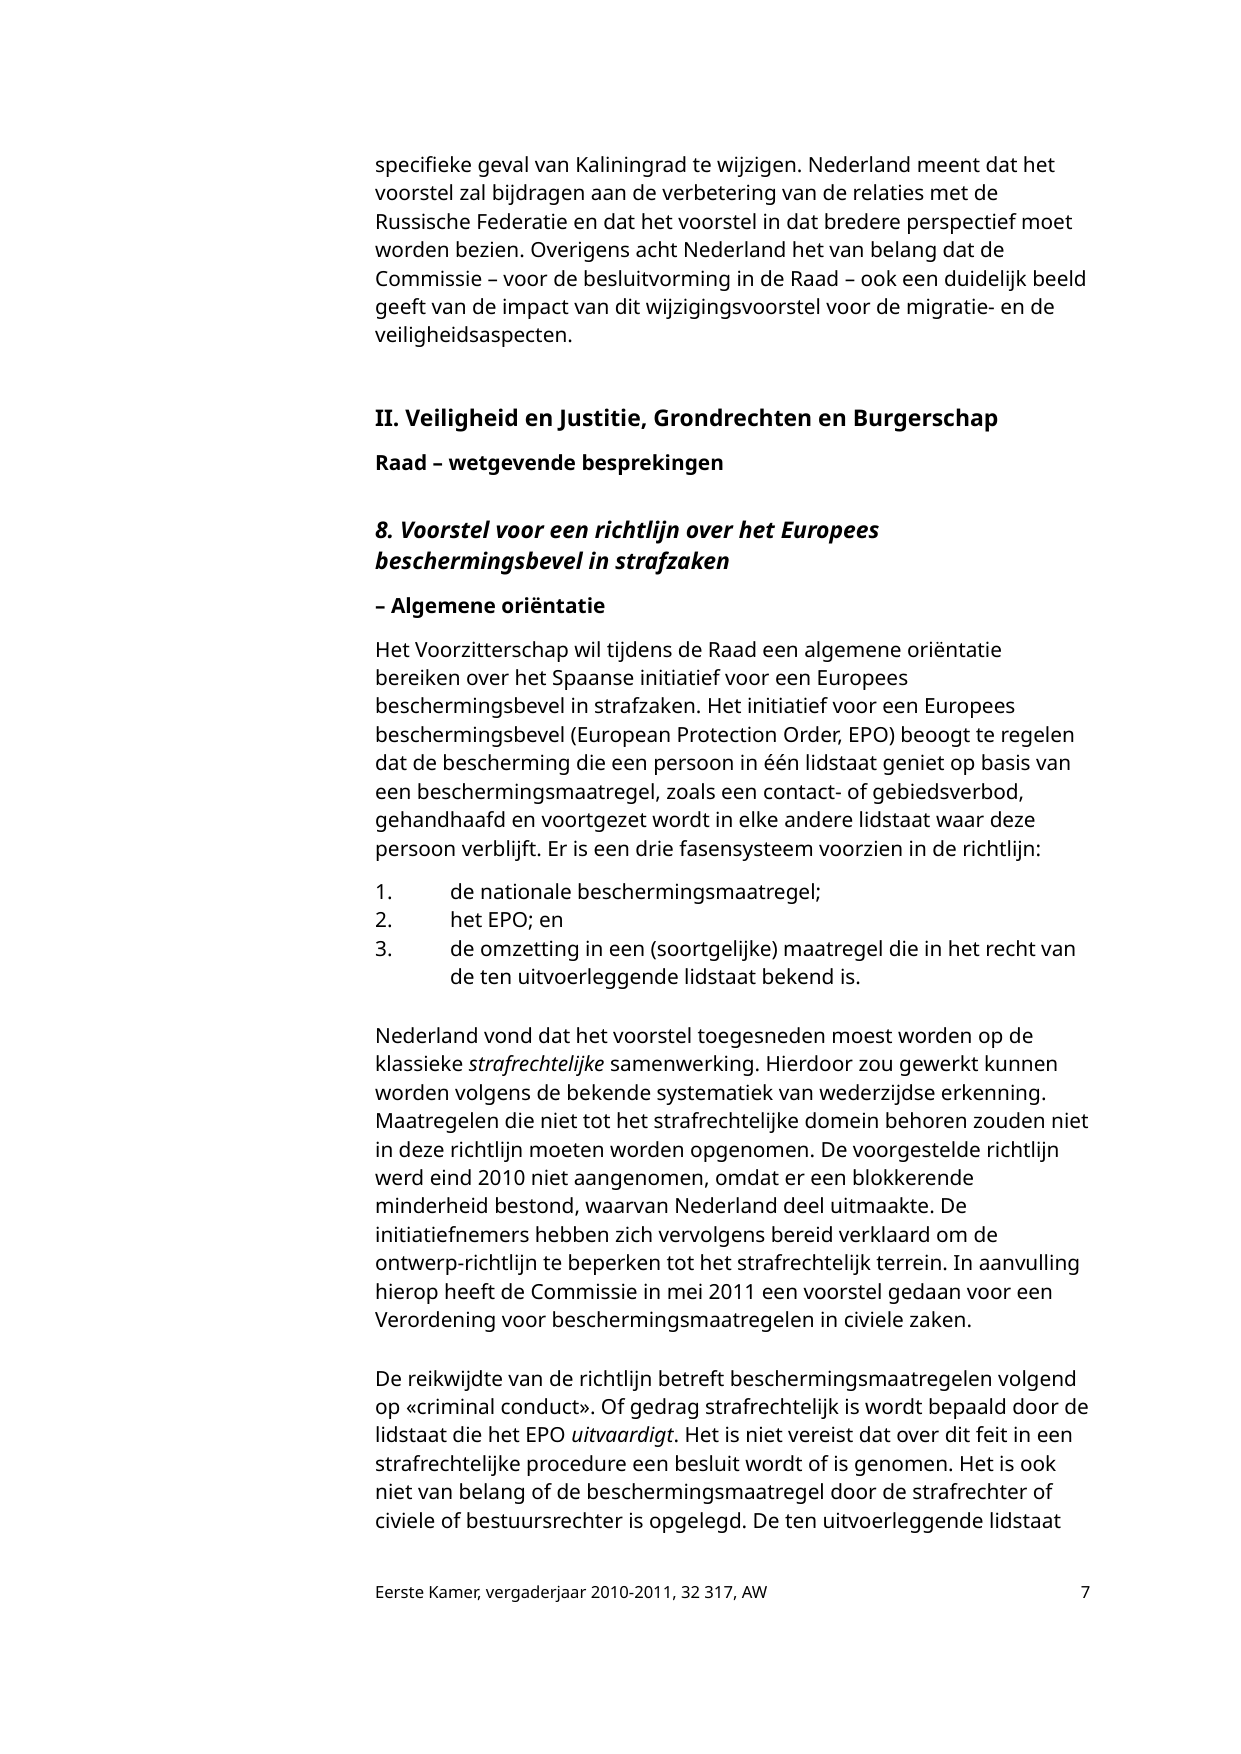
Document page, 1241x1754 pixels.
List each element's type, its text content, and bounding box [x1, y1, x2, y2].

list de nationale beschermingsmaatregel; [375, 877, 1090, 906]
text specifieke geval van Kaliningrad te wijzigen. Nederland meent dat het voorstel zal bijdragen aan de verbetering van de relaties met de Russische Federatie en dat het voorstel in dat bredere perspectief moet worden bezien. Overigens acht Nederland het van belang dat de Commissie – voor de besluitvorming in de Raad – ook een duidelijk beeld geeft van de impact van dit wijzigingsvoorstel voor de migratie- en de veiligheidsaspecten. [375, 150, 1090, 349]
subtitle II. Veiligheid en Justitie, Grondrechten en Burgerschap [375, 402, 1090, 433]
text De reikwijdte van de richtlijn betreft beschermingsmaatregelen volgend op «criminal conduct». Of gedrag strafrechtelijk is wordt bepaald door de lidstaat die het EPO uitvaardigt. Het is niet vereist dat over dit feit in een strafrechtelijke procedure een besluit wordt of is genomen. Het is ook niet van belang of de beschermingsmaatregel door de strafrechter of civiele of bestuursrechter is opgelegd. De ten uitvoerleggende lidstaat [375, 1364, 1090, 1534]
list de omzetting in een (soortgelijke) maatregel die in het recht van de ten uitvoerleggende lidstaat bekend is. [375, 934, 1090, 991]
text Het Voorzitterschap wil tijdens de Raad een algemene oriëntatie bereiken over het Spaanse initiatief voor een Europees beschermingsbevel in strafzaken. Het initiatief voor een Europees beschermingsbevel (European Protection Order, EPO) beoogt te regelen dat de bescherming die een persoon in één lidstaat geniet op basis van een beschermingsmaatregel, zoals een contact- of gebiedsverbod, gehandhaafd en voortgezet wordt in elke andere lidstaat waar deze persoon verblijft. Er is een drie fasensysteem voorzien in de richtlijn: [375, 635, 1090, 862]
text Raad – wetgevende besprekingen [375, 448, 1090, 476]
subtitle 8. Voorstel voor een richtlijn over het Europees beschermingsbevel in strafzaken [375, 514, 1090, 576]
list het EPO; en [375, 906, 1090, 934]
text – Algemene oriëntatie [375, 591, 1090, 620]
text Nederland vond dat het voorstel toegesneden moest worden op de klassieke strafrechtelijke samenwerking. Hierdoor zou gewerkt kunnen worden volgens de bekende systematiek van wederzijdse erkenning. Maatregelen die niet tot het strafrechtelijke domein behoren zouden niet in deze richtlijn moeten worden opgenomen. De voorgestelde richtlijn werd eind 2010 niet aangenomen, omdat er een blokkerende minderheid bestond, waarvan Nederland deel uitmaakte. De initiatiefnemers hebben zich vervolgens bereid verklaard om de ontwerp-richtlijn te beperken tot het strafrechtelijk terrein. In aanvulling hierop heeft de Commissie in mei 2011 een voorstel gedaan voor een Verordening voor beschermingsmaatregelen in civiele zaken. [375, 1021, 1090, 1334]
